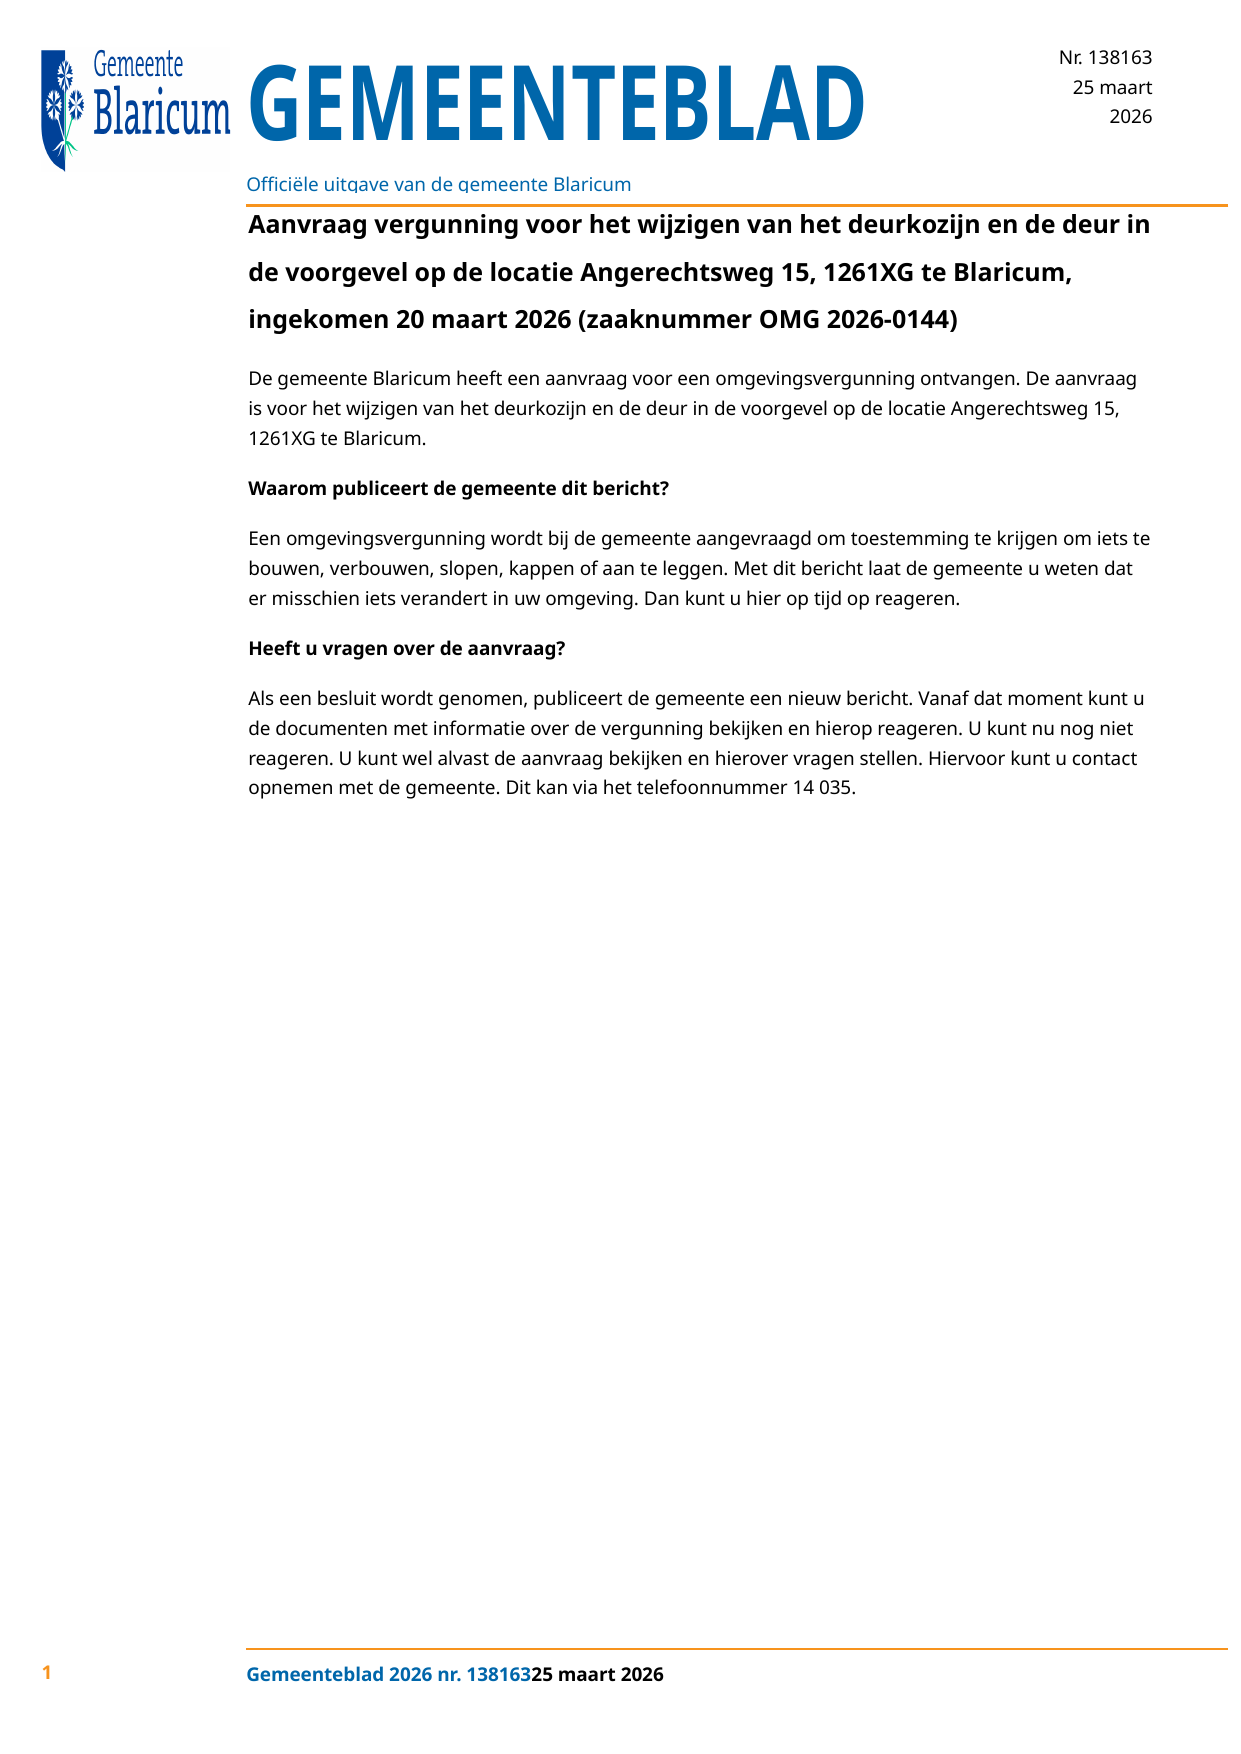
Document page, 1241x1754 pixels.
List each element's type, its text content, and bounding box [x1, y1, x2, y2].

text De gemeente Blaricum heeft een aanvraag voor een omgevingsvergunning ontvangen. De aanvraag is voor het wijzigen van het deurkozijn en de deur in de voorgevel op de locatie Angerechtsweg 15, 1261XG te Blaricum. [248, 366, 1152, 450]
text Een omgevingsvergunning wordt bij de gemeente aangevraagd om toestemming te krijgen om iets te bouwen, verbouwen, slopen, kappen of aan te leggen. Met dit bericht laat de gemeente u weten dat er misschien iets verandert in uw omgeving. Dan kunt u hier op tijd op reageren. [248, 526, 1152, 610]
text Heeft u vragen over de aanvraag? [248, 635, 1152, 661]
text Waarom publiceert de gemeente dit bericht? [248, 475, 1152, 501]
text Aanvraag vergunning voor het wijzigen van het deurkozijn en de deur in de voorgevel op de locatie Angerechtsweg 15, 1261XG te Blaricum, ingekomen 20 maart 2026 (zaaknummer OMG 2026-0144) [248, 207, 1152, 336]
text Als een besluit wordt genomen, publiceert de gemeente een nieuw bericht. Vanaf dat moment kunt u de documenten met informatie over de vergunning bekijken en hierop reageren. U kunt nu nog niet reageren. U kunt wel alvast de aanvraag bekijken en hierover vragen stellen. Hiervoor kunt u contact opnemen met de gemeente. Dit kan via het telefoonnummer 14 035. [248, 686, 1152, 800]
picture [41, 47, 231, 172]
